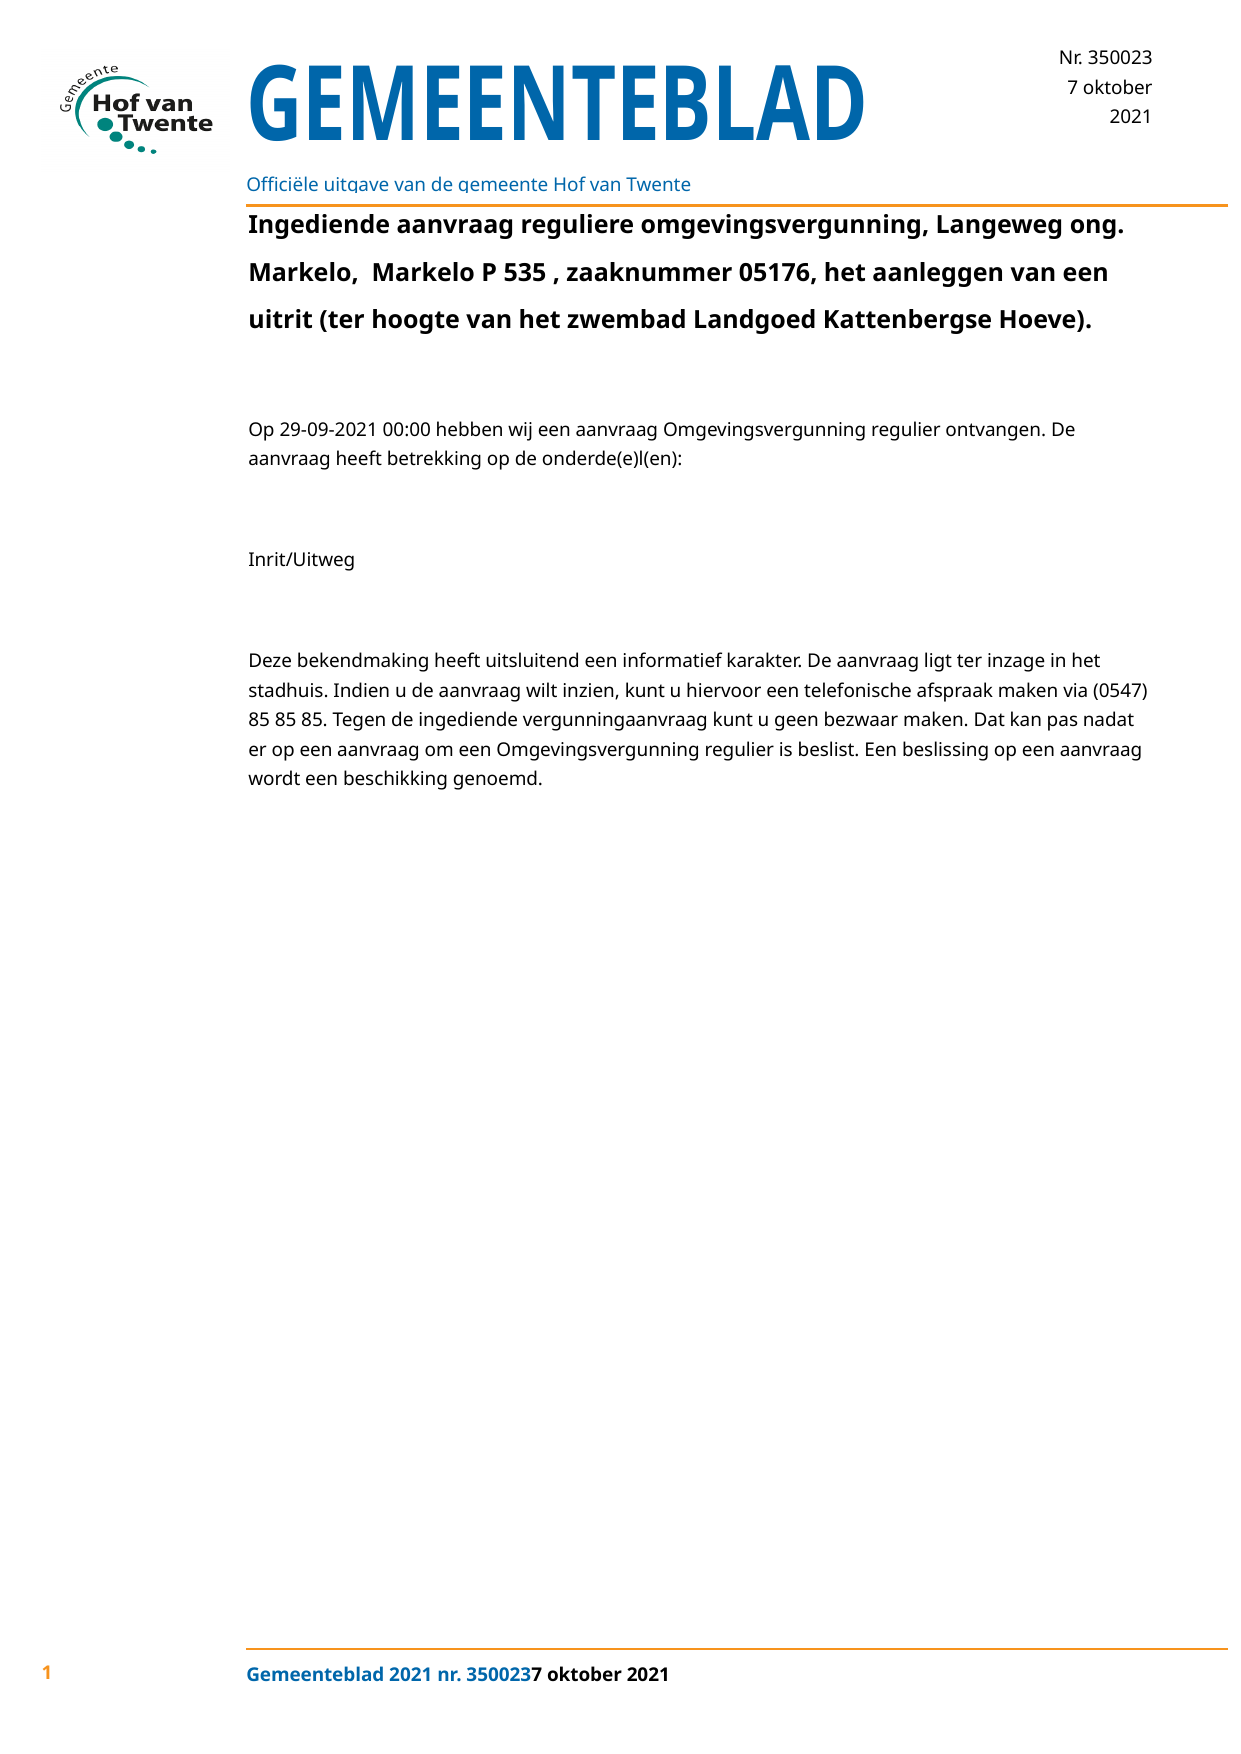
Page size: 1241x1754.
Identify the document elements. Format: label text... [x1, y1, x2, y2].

picture [41, 47, 231, 172]
text Ingediende aanvraag reguliere omgevingsvergunning, Langeweg ong. Markelo, Markelo P 535 , zaaknummer 05176, het aanleggen van een uitrit (ter hoogte van het zwembad Landgoed Kattenbergse Hoeve). [248, 207, 1152, 336]
text Inrit/Uitweg [248, 546, 1152, 572]
text Deze bekendmaking heeft uitsluitend een informatief karakter. De aanvraag ligt ter inzage in het stadhuis. Indien u de aanvraag wilt inzien, kunt u hiervoor een telefonische afspraak maken via (0547) 85 85 85. Tegen de ingediende vergunningaanvraag kunt u geen bezwaar maken. Dat kan pas nadat er op een aanvraag om een Omgevingsvergunning regulier is beslist. Een beslissing op een aanvraag wordt een beschikking genoemd. [248, 647, 1152, 791]
text Op 29-09-2021 00:00 hebben wij een aanvraag Omgevingsvergunning regulier ontvangen. De aanvraag heeft betrekking op de onderde(e)l(en): [248, 416, 1152, 471]
